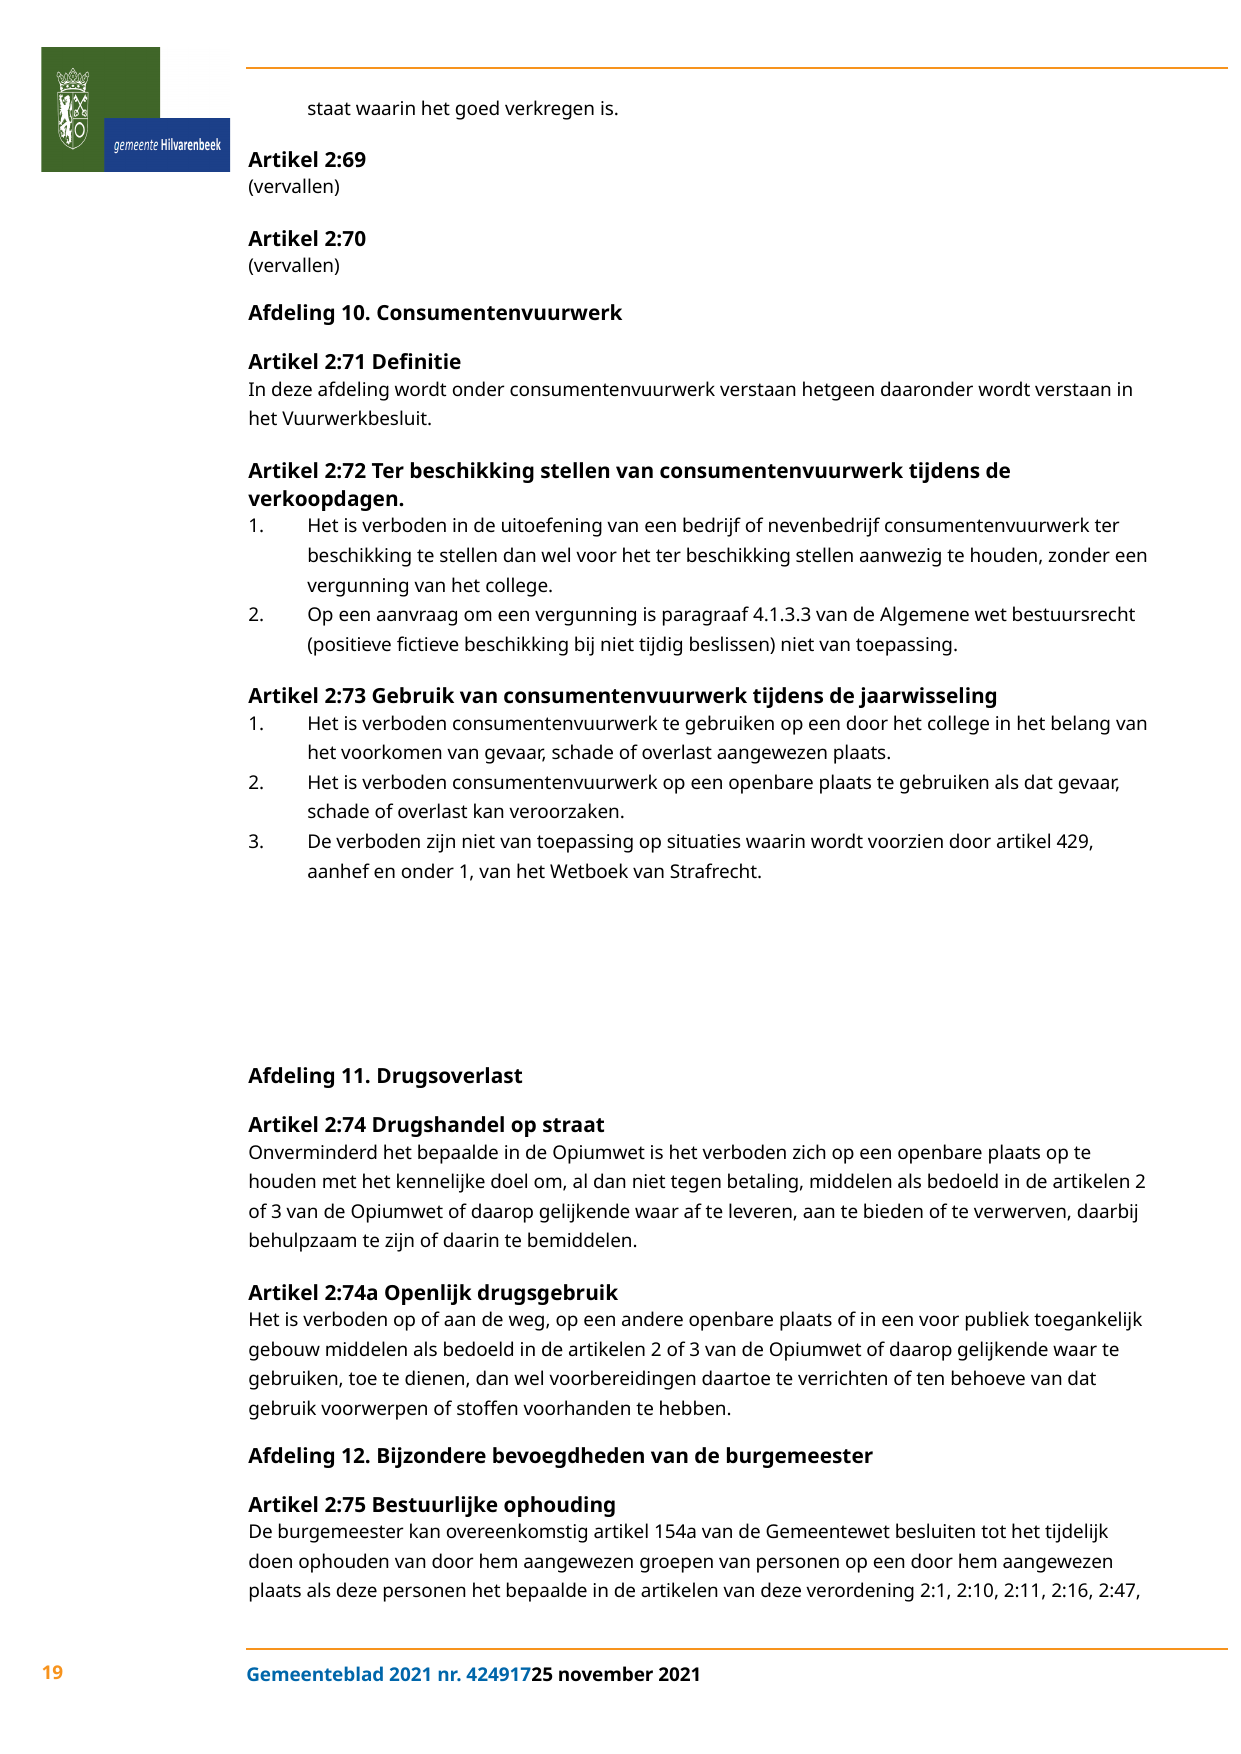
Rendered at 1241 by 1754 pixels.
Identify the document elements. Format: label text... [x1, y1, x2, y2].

text Artikel 2:74a Openlijk drugsgebruik [248, 1278, 1152, 1306]
text Het is verboden op of aan de weg, op een andere openbare plaats of in een voor publiek toegankelijk gebouw middelen als bedoeld in de artikelen 2 of 3 van de Opiumwet of daarop gelijkende waar te gebruiken, toe te dienen, dan wel voorbereidingen daartoe te verrichten of ten behoeve van dat gebruik voorwerpen of stoffen voorhanden te hebben. [248, 1306, 1152, 1421]
text (vervallen) [248, 174, 1152, 199]
picture [41, 47, 231, 172]
text Artikel 2:70 [248, 224, 1152, 252]
text Afdeling 11. Drugsoverlast [248, 1061, 1152, 1089]
list Het is verboden consumentenvuurwerk te gebruiken op een door het college in het belang van het voorkomen van gevaar, schade of overlast aangewezen plaats. [248, 710, 1152, 765]
text In deze afdeling wordt onder consumentenvuurwerk verstaan hetgeen daaronder wordt verstaan in het Vuurwerkbesluit. [248, 376, 1152, 431]
text Artikel 2:72 Ter beschikking stellen van consumentenvuurwerk tijdens de verkoopdagen. [248, 456, 1152, 513]
text Afdeling 12. Bijzondere bevoegdheden van de burgemeester [248, 1441, 1152, 1469]
text Artikel 2:69 [248, 145, 1152, 174]
text Artikel 2:74 Drugshandel op straat [248, 1110, 1152, 1139]
text De burgemeester kan overeenkomstig artikel 154a van de Gemeentewet besluiten tot het tijdelijk doen ophouden van door hem aangewezen groepen van personen op een door hem aangewezen plaats als deze personen het bepaalde in de artikelen van deze verordening 2:1, 2:10, 2:11, 2:16, 2:47, [248, 1518, 1152, 1603]
list Het is verboden in de uitoefening van een bedrijf of nevenbedrijf consumentenvuurwerk ter beschikking te stellen dan wel voor het ter beschikking stellen aanwezig te houden, zonder een vergunning van het college. [248, 513, 1152, 598]
text Artikel 2:73 Gebruik van consumentenvuurwerk tijdens de jaarwisseling [248, 681, 1152, 710]
text Afdeling 10. Consumentenvuurwerk [248, 298, 1152, 327]
list Op een aanvraag om een vergunning is paragraaf 4.1.3.3 van de Algemene wet bestuursrecht (positieve fictieve beschikking bij niet tijdig beslissen) niet van toepassing. [248, 601, 1152, 657]
text Artikel 2:75 Bestuurlijke ophouding [248, 1490, 1152, 1518]
list staat waarin het goed verkregen is. [248, 95, 1152, 121]
text (vervallen) [248, 252, 1152, 278]
list Het is verboden consumentenvuurwerk op een openbare plaats te gebruiken als dat gevaar, schade of overlast kan veroorzaken. [248, 769, 1152, 824]
text Artikel 2:71 Definitie [248, 347, 1152, 376]
list De verboden zijn niet van toepassing op situaties waarin wordt voorzien door artikel 429, aanhef en onder 1, van het Wetboek van Strafrecht. [248, 828, 1152, 883]
text Onverminderd het bepaalde in de Opiumwet is het verboden zich op een openbare plaats op te houden met het kennelijke doel om, al dan niet tegen betaling, middelen als bedoeld in de artikelen 2 of 3 van de Opiumwet of daarop gelijkende waar af te leveren, aan te bieden of te verwerven, daarbij behulpzaam te zijn of daarin te bemiddelen. [248, 1139, 1152, 1253]
